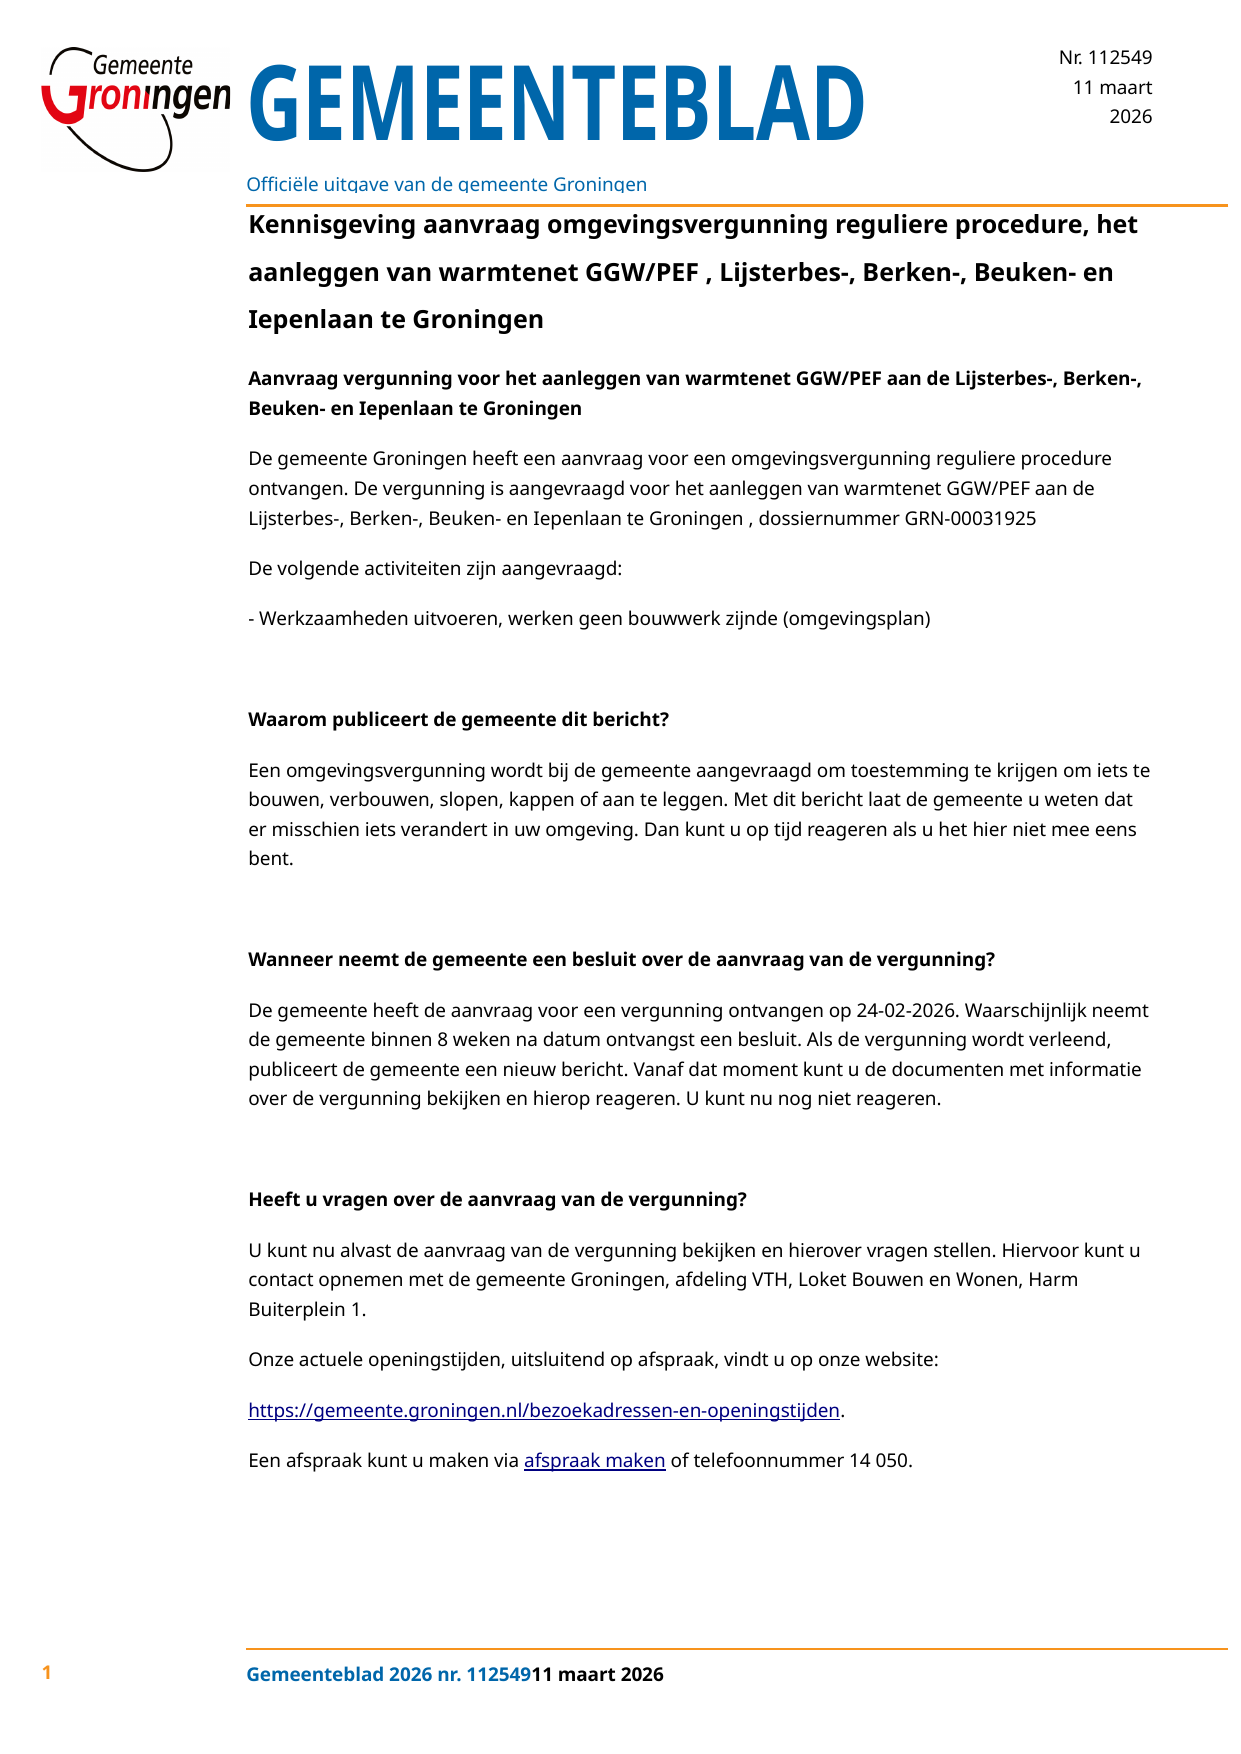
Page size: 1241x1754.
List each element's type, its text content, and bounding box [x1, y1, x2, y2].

text Waarom publiceert de gemeente dit bericht? [248, 706, 1152, 732]
text De gemeente heeft de aanvraag voor een vergunning ontvangen op 24-02-2026. Waarschijnlijk neemt de gemeente binnen 8 weken na datum ontvangst een besluit. Als de vergunning wordt verleend, publiceert de gemeente een nieuw bericht. Vanaf dat moment kunt u de documenten met informatie over de vergunning bekijken en hierop reageren. U kunt nu nog niet reageren. [248, 997, 1152, 1111]
text Heeft u vragen over de aanvraag van de vergunning? [248, 1186, 1152, 1212]
text De volgende activiteiten zijn aangevraagd: [248, 555, 1152, 581]
text https://gemeente.groningen.nl/bezoekadressen-en-openingstijden. [248, 1397, 1152, 1422]
text Een omgevingsvergunning wordt bij de gemeente aangevraagd om toestemming te krijgen om iets te bouwen, verbouwen, slopen, kappen of aan te leggen. Met dit bericht laat de gemeente u weten dat er misschien iets verandert in uw omgeving. Dan kunt u op tijd reageren als u het hier niet mee eens bent. [248, 757, 1152, 871]
text Wanneer neemt de gemeente een besluit over de aanvraag van de vergunning? [248, 946, 1152, 972]
text Een afspraak kunt u maken via afspraak maken of telefoonnummer 14 050. [248, 1447, 1152, 1473]
text Kennisgeving aanvraag omgevingsvergunning reguliere procedure, het aanleggen van warmtenet GGW/PEF , Lijsterbes-, Berken-, Beuken- en Iepenlaan te Groningen [248, 207, 1152, 336]
picture [41, 47, 231, 172]
text - Werkzaamheden uitvoeren, werken geen bouwwerk zijnde (omgevingsplan) [248, 606, 1152, 631]
text U kunt nu alvast de aanvraag van de vergunning bekijken en hierover vragen stellen. Hiervoor kunt u contact opnemen met de gemeente Groningen, afdeling VTH, Loket Bouwen en Wonen, Harm Buiterplein 1. [248, 1237, 1152, 1322]
text De gemeente Groningen heeft een aanvraag voor een omgevingsvergunning reguliere procedure ontvangen. De vergunning is aangevraagd voor het aanleggen van warmtenet GGW/PEF aan de Lijsterbes-, Berken-, Beuken- en Iepenlaan te Groningen , dossiernummer GRN-00031925 [248, 446, 1152, 530]
text Onze actuele openingstijden, uitsluitend op afspraak, vindt u op onze website: [248, 1346, 1152, 1372]
text Aanvraag vergunning voor het aanleggen van warmtenet GGW/PEF aan de Lijsterbes-, Berken-, Beuken- en Iepenlaan te Groningen [248, 366, 1152, 421]
